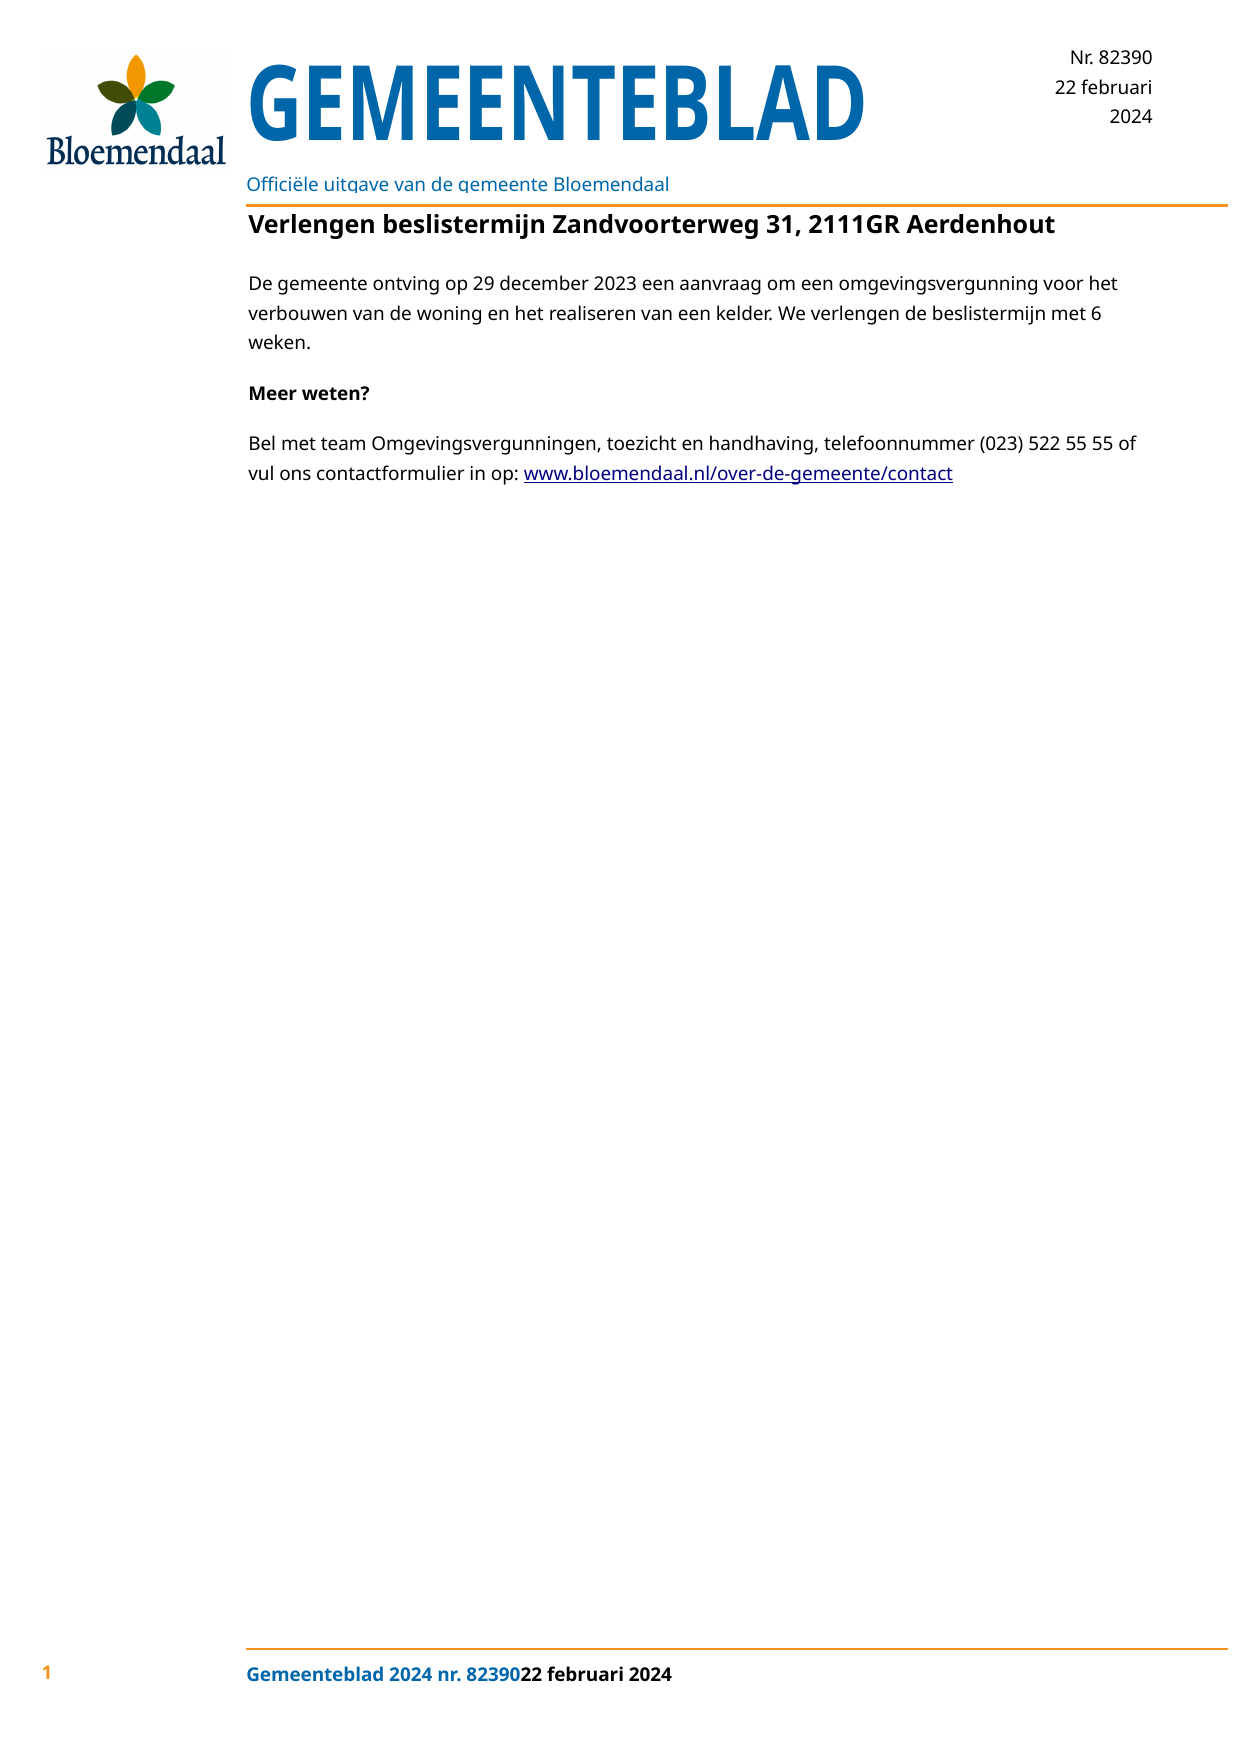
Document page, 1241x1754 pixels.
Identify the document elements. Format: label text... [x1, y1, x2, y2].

text Meer weten? [248, 380, 1152, 406]
text Verlengen beslistermijn Zandvoorterweg 31, 2111GR Aerdenhout [248, 207, 1152, 241]
picture [41, 47, 231, 172]
text Bel met team Omgevingsvergunningen, toezicht en handhaving, telefoonnummer (023) 522 55 55 of vul ons contactformulier in op: www.bloemendaal.nl/over-de-gemeente/contact [248, 430, 1152, 486]
text De gemeente ontving op 29 december 2023 een aanvraag om een omgevingsvergunning voor het verbouwen van de woning en het realiseren van een kelder. We verlengen de beslistermijn met 6 weken. [248, 270, 1152, 355]
